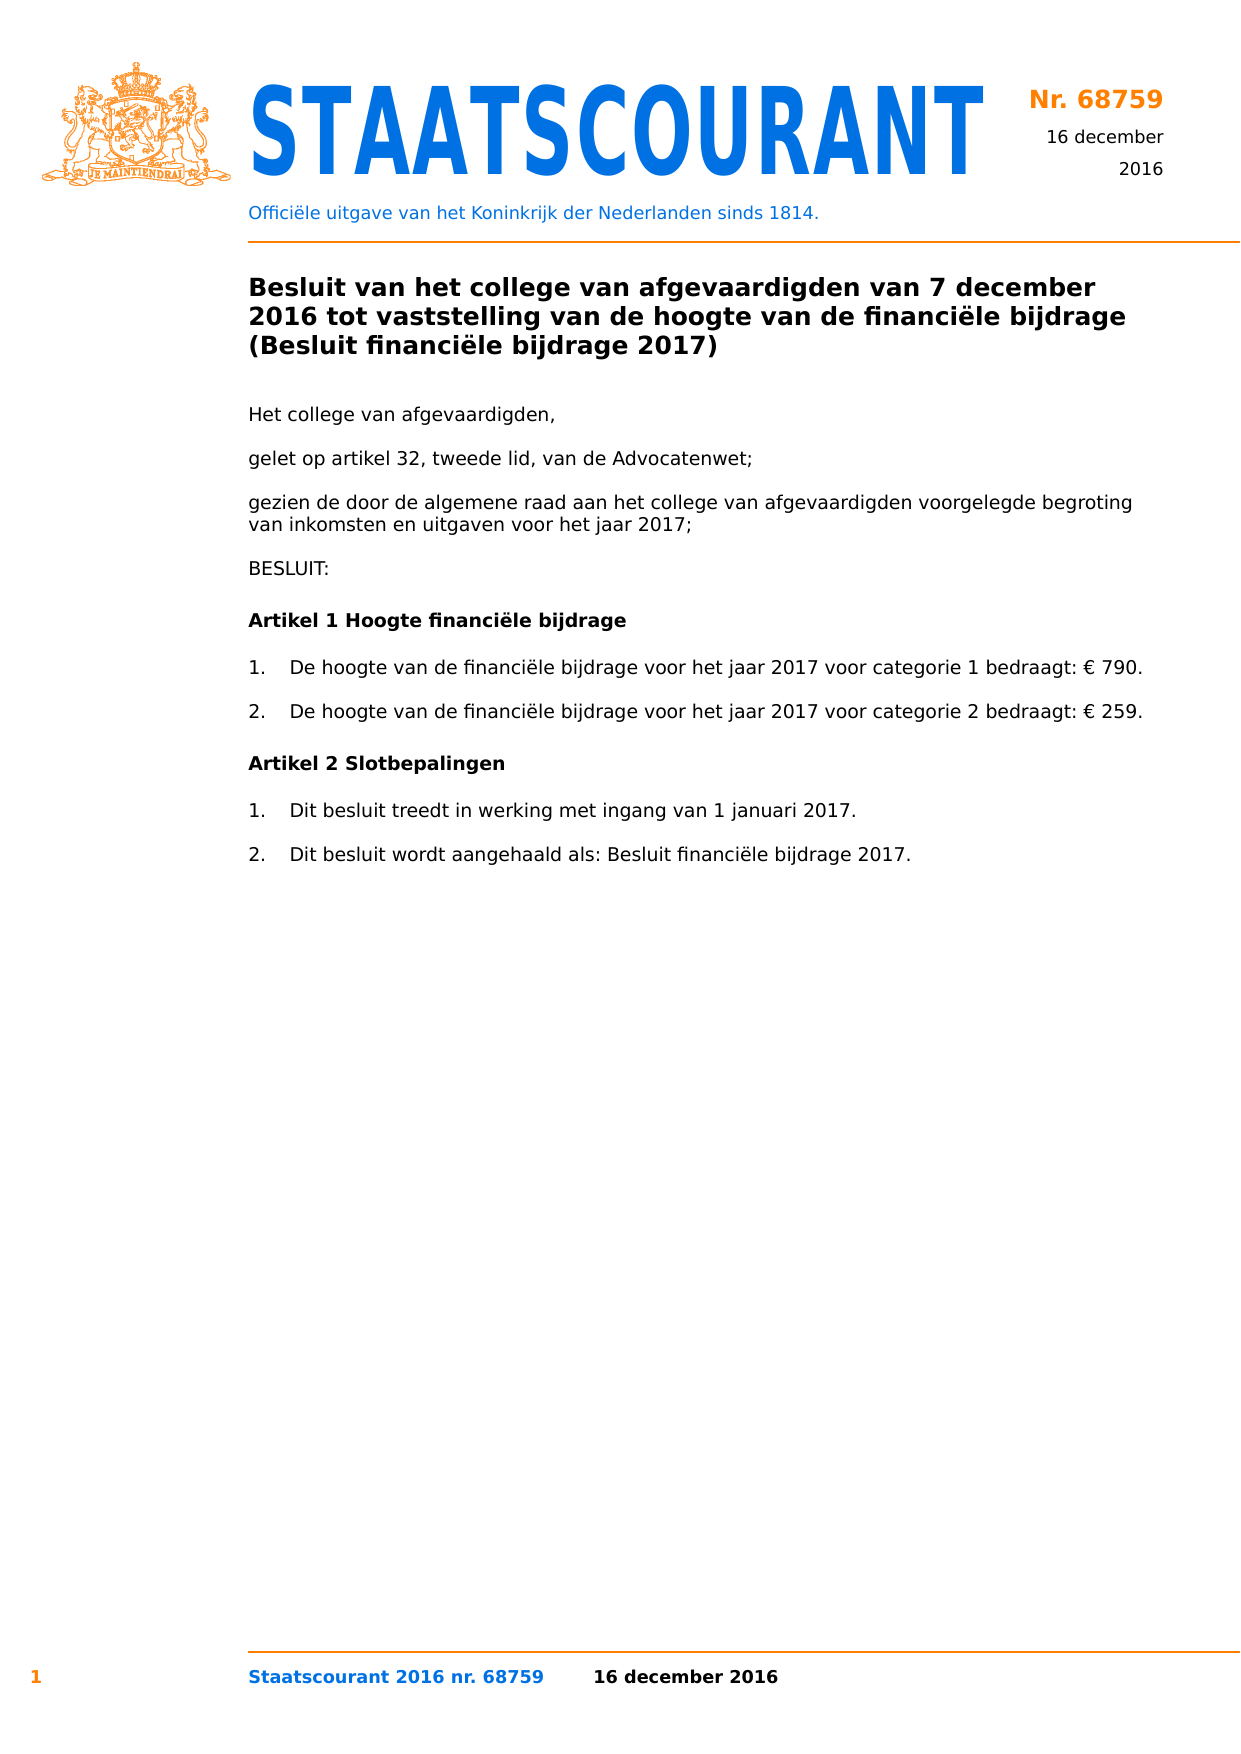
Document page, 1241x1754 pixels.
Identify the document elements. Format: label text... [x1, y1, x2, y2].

text Het college van afgevaardigden, [248, 404, 1163, 426]
subtitle Artikel 2 Slotbepalingen [248, 753, 1163, 774]
table_cell 2016 [998, 153, 1240, 203]
table_header Nr. 68759 [998, 62, 1240, 121]
table_cell 16 december [998, 121, 1240, 153]
table_header STAATSCOURANT [248, 62, 998, 203]
text 1. De hoogte van de financiële bijdrage voor het jaar 2017 voor categorie 1 bedraagt: € 790. [248, 657, 1163, 679]
text 2. Dit besluit wordt aangehaald als: Besluit financiële bijdrage 2017. [248, 843, 1163, 865]
subtitle Besluit van het college van afgevaardigden van 7 december 2016 tot vaststelling van de hoogte van de financiële bijdrage (Besluit financiële bijdrage 2017) [248, 273, 1163, 361]
text gezien de door de algemene raad aan het college van afgevaardigden voorgelegde begroting van inkomsten en uitgaven voor het jaar 2017; [248, 492, 1163, 536]
subtitle Artikel 1 Hoogte financiële bijdrage [248, 610, 1163, 632]
text gelet op artikel 32, tweede lid, van de Advocatenwet; [248, 448, 1163, 470]
picture [41, 62, 231, 186]
text 1. Dit besluit treedt in werking met ingang van 1 januari 2017. [248, 799, 1163, 822]
text BESLUIT: [248, 558, 1163, 580]
table_cell Officiële uitgave van het Koninkrijk der Nederlanden sinds 1814. [248, 203, 1240, 241]
table_header [25, 62, 248, 241]
text 2. De hoogte van de financiële bijdrage voor het jaar 2017 voor categorie 2 bedraagt: € 259. [248, 701, 1163, 723]
